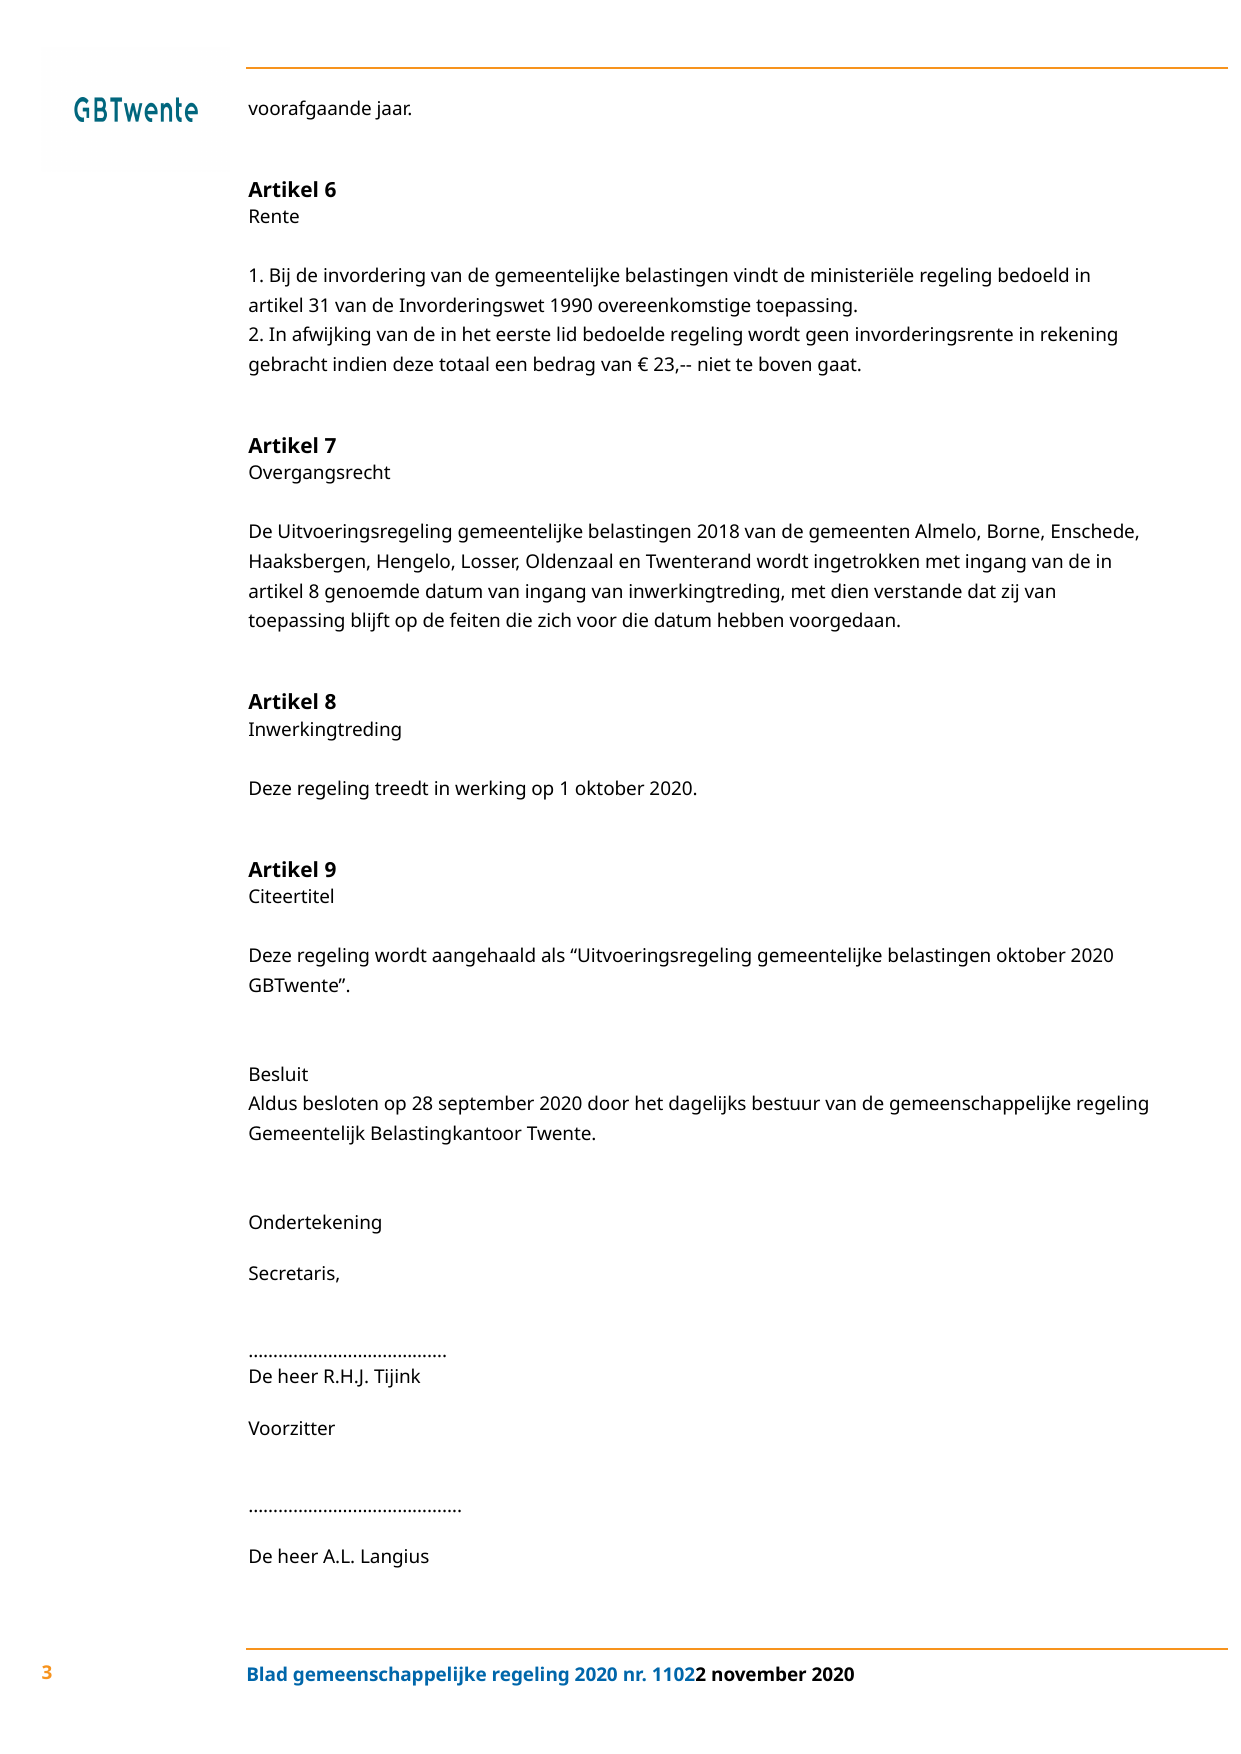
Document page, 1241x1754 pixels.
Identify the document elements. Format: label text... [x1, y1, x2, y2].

text De heer A.L. Langius [248, 1543, 1152, 1569]
text Besluit [248, 1061, 1152, 1087]
text Artikel 7 [248, 431, 1152, 459]
text voorafgaande jaar. [248, 95, 1152, 121]
text …………………………………. [248, 1338, 1152, 1363]
text Artikel 6 [248, 175, 1152, 203]
text Aldus besloten op 28 september 2020 door het dagelijks bestuur van de gemeenschappelijke regeling Gemeentelijk Belastingkantoor Twente. [248, 1091, 1152, 1146]
text Rente [248, 203, 1152, 229]
text Overgangsrecht [248, 459, 1152, 485]
text Secretaris, [248, 1260, 1152, 1286]
text Voorzitter [248, 1415, 1152, 1441]
picture [41, 47, 231, 172]
text Ondertekening [248, 1209, 1152, 1235]
text 2. In afwijking van de in het eerste lid bedoelde regeling wordt geen invorderingsrente in rekening gebracht indien deze totaal een bedrag van € 23,-- niet te boven gaat. [248, 322, 1152, 377]
text Artikel 9 [248, 855, 1152, 883]
text 1. Bij de invordering van de gemeentelijke belastingen vindt de ministeriële regeling bedoeld in artikel 31 van de Invorderingswet 1990 overeenkomstige toepassing. [248, 262, 1152, 318]
text ……………………………………. [248, 1492, 1152, 1518]
text Deze regeling treedt in werking op 1 oktober 2020. [248, 775, 1152, 801]
text De Uitvoeringsregeling gemeentelijke belastingen 2018 van de gemeenten Almelo, Borne, Enschede, Haaksbergen, Hengelo, Losser, Oldenzaal en Twenterand wordt ingetrokken met ingang van de in artikel 8 genoemde datum van ingang van inwerkingtreding, met dien verstande dat zij van toepassing blijft op de feiten die zich voor die datum hebben voorgedaan. [248, 519, 1152, 633]
text Artikel 8 [248, 687, 1152, 716]
text Citeertitel [248, 883, 1152, 909]
text De heer R.H.J. Tijink [248, 1363, 1152, 1389]
text Inwerkingtreding [248, 716, 1152, 742]
text Deze regeling wordt aangehaald als “Uitvoeringsregeling gemeentelijke belastingen oktober 2020 GBTwente”. [248, 943, 1152, 998]
